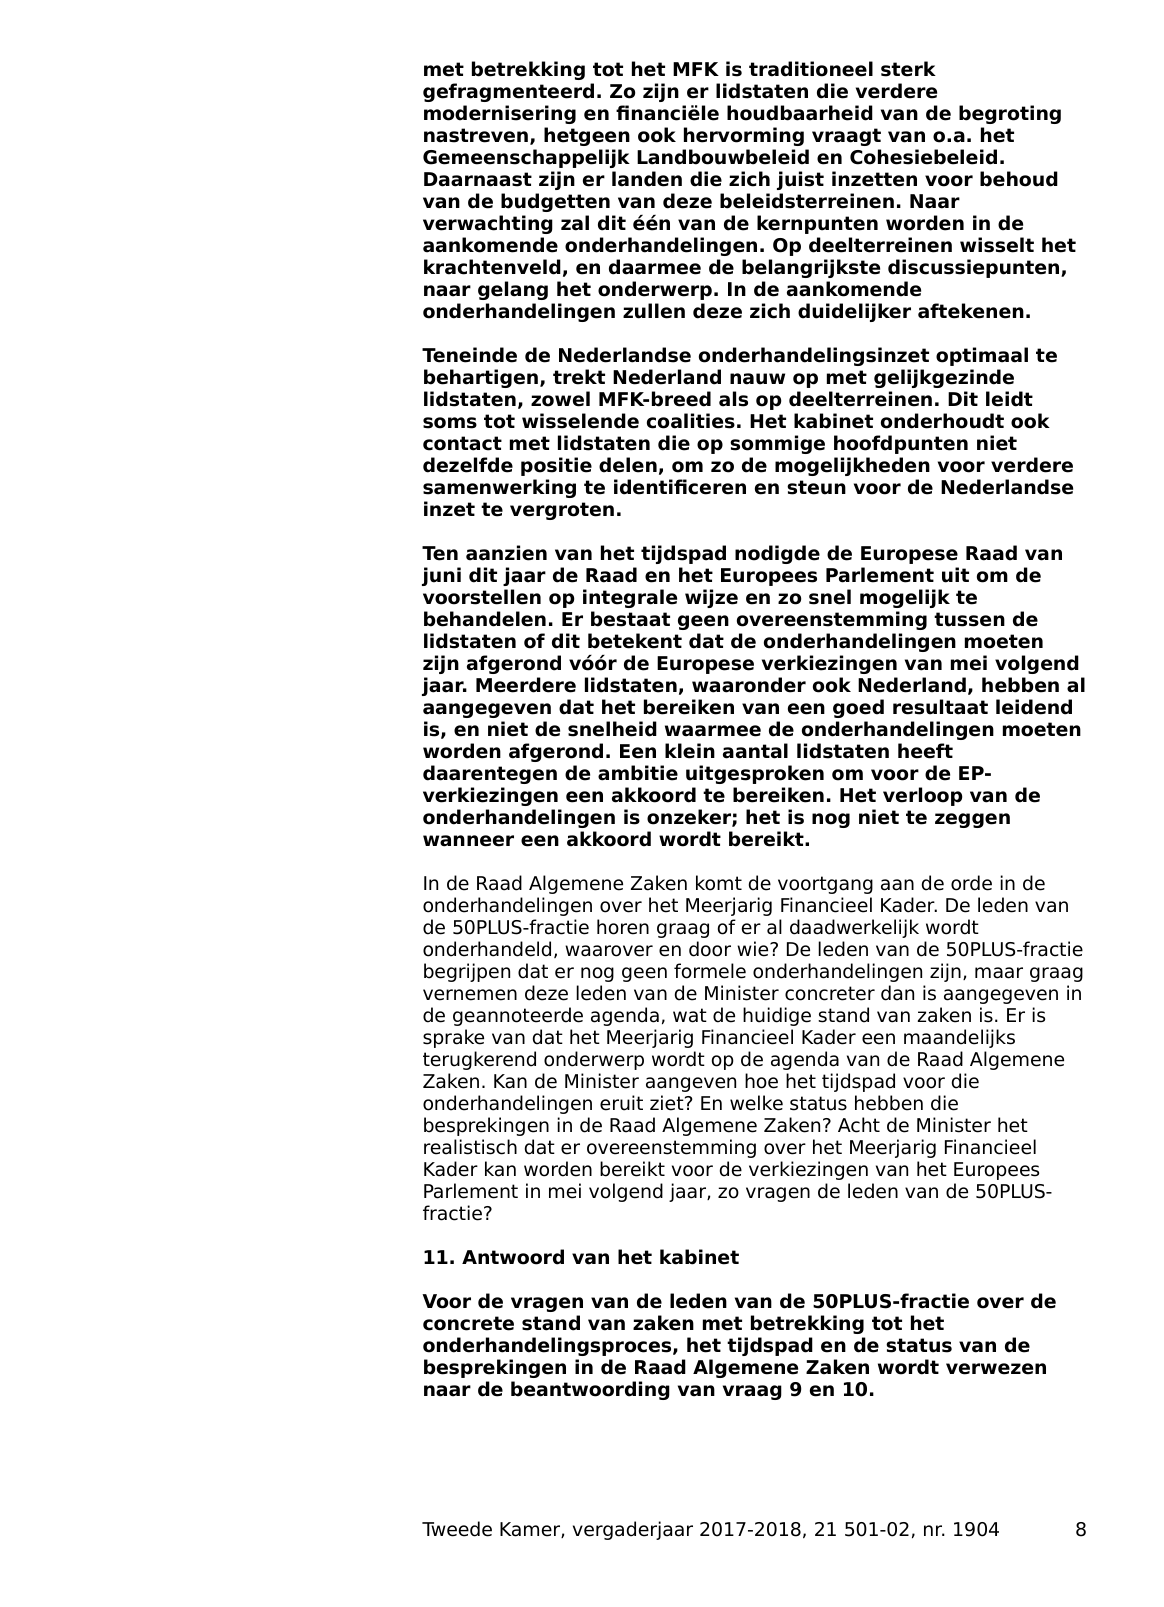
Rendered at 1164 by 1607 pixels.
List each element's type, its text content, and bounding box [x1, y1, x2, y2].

text met betrekking tot het MFK is traditioneel sterk gefragmenteerd. Zo zijn er lidstaten die verdere modernisering en financiële houdbaarheid van de begroting nastreven, hetgeen ook hervorming vraagt van o.a. het Gemeenschappelijk Landbouwbeleid en Cohesiebeleid. Daarnaast zijn er landen die zich juist inzetten voor behoud van de budgetten van deze beleidsterreinen. Naar verwachting zal dit één van de kernpunten worden in de aankomende onderhandelingen. Op deelterreinen wisselt het krachtenveld, en daarmee de belangrijkste discussiepunten, naar gelang het onderwerp. In de aankomende onderhandelingen zullen deze zich duidelijker aftekenen. [422, 59, 1087, 323]
text In de Raad Algemene Zaken komt de voortgang aan de orde in de onderhandelingen over het Meerjarig Financieel Kader. De leden van de 50PLUS-fractie horen graag of er al daadwerkelijk wordt onderhandeld, waarover en door wie? De leden van de 50PLUS-fractie begrijpen dat er nog geen formele onderhandelingen zijn, maar graag vernemen deze leden van de Minister concreter dan is aangegeven in de geannoteerde agenda, wat de huidige stand van zaken is. Er is sprake van dat het Meerjarig Financieel Kader een maandelijks terugkerend onderwerp wordt op de agenda van de Raad Algemene Zaken. Kan de Minister aangeven hoe het tijdspad voor die onderhandelingen eruit ziet? En welke status hebben die besprekingen in de Raad Algemene Zaken? Acht de Minister het realistisch dat er overeenstemming over het Meerjarig Financieel Kader kan worden bereikt voor de verkiezingen van het Europees Parlement in mei volgend jaar, zo vragen de leden van de 50PLUS-fractie? [422, 873, 1087, 1224]
text Voor de vragen van de leden van de 50PLUS-fractie over de concrete stand van zaken met betrekking tot het onderhandelingsproces, het tijdspad en de status van de besprekingen in de Raad Algemene Zaken wordt verwezen naar de beantwoording van vraag 9 en 10. [422, 1291, 1087, 1401]
text Teneinde de Nederlandse onderhandelingsinzet optimaal te behartigen, trekt Nederland nauw op met gelijkgezinde lidstaten, zowel MFK-breed als op deelterreinen. Dit leidt soms tot wisselende coalities. Het kabinet onderhoudt ook contact met lidstaten die op sommige hoofdpunten niet dezelfde positie delen, om zo de mogelijkheden voor verdere samenwerking te identificeren en steun voor de Nederlandse inzet te vergroten. [422, 345, 1087, 521]
subtitle 11. Antwoord van het kabinet [422, 1247, 1087, 1269]
text Ten aanzien van het tijdspad nodigde de Europese Raad van juni dit jaar de Raad en het Europees Parlement uit om de voorstellen op integrale wijze en zo snel mogelijk te behandelen. Er bestaat geen overeenstemming tussen de lidstaten of dit betekent dat de onderhandelingen moeten zijn afgerond vóór de Europese verkiezingen van mei volgend jaar. Meerdere lidstaten, waaronder ook Nederland, hebben al aangegeven dat het bereiken van een goed resultaat leidend is, en niet de snelheid waarmee de onderhandelingen moeten worden afgerond. Een klein aantal lidstaten heeft daarentegen de ambitie uitgesproken om voor de EP-verkiezingen een akkoord te bereiken. Het verloop van de onderhandelingen is onzeker; het is nog niet te zeggen wanneer een akkoord wordt bereikt. [422, 543, 1087, 851]
